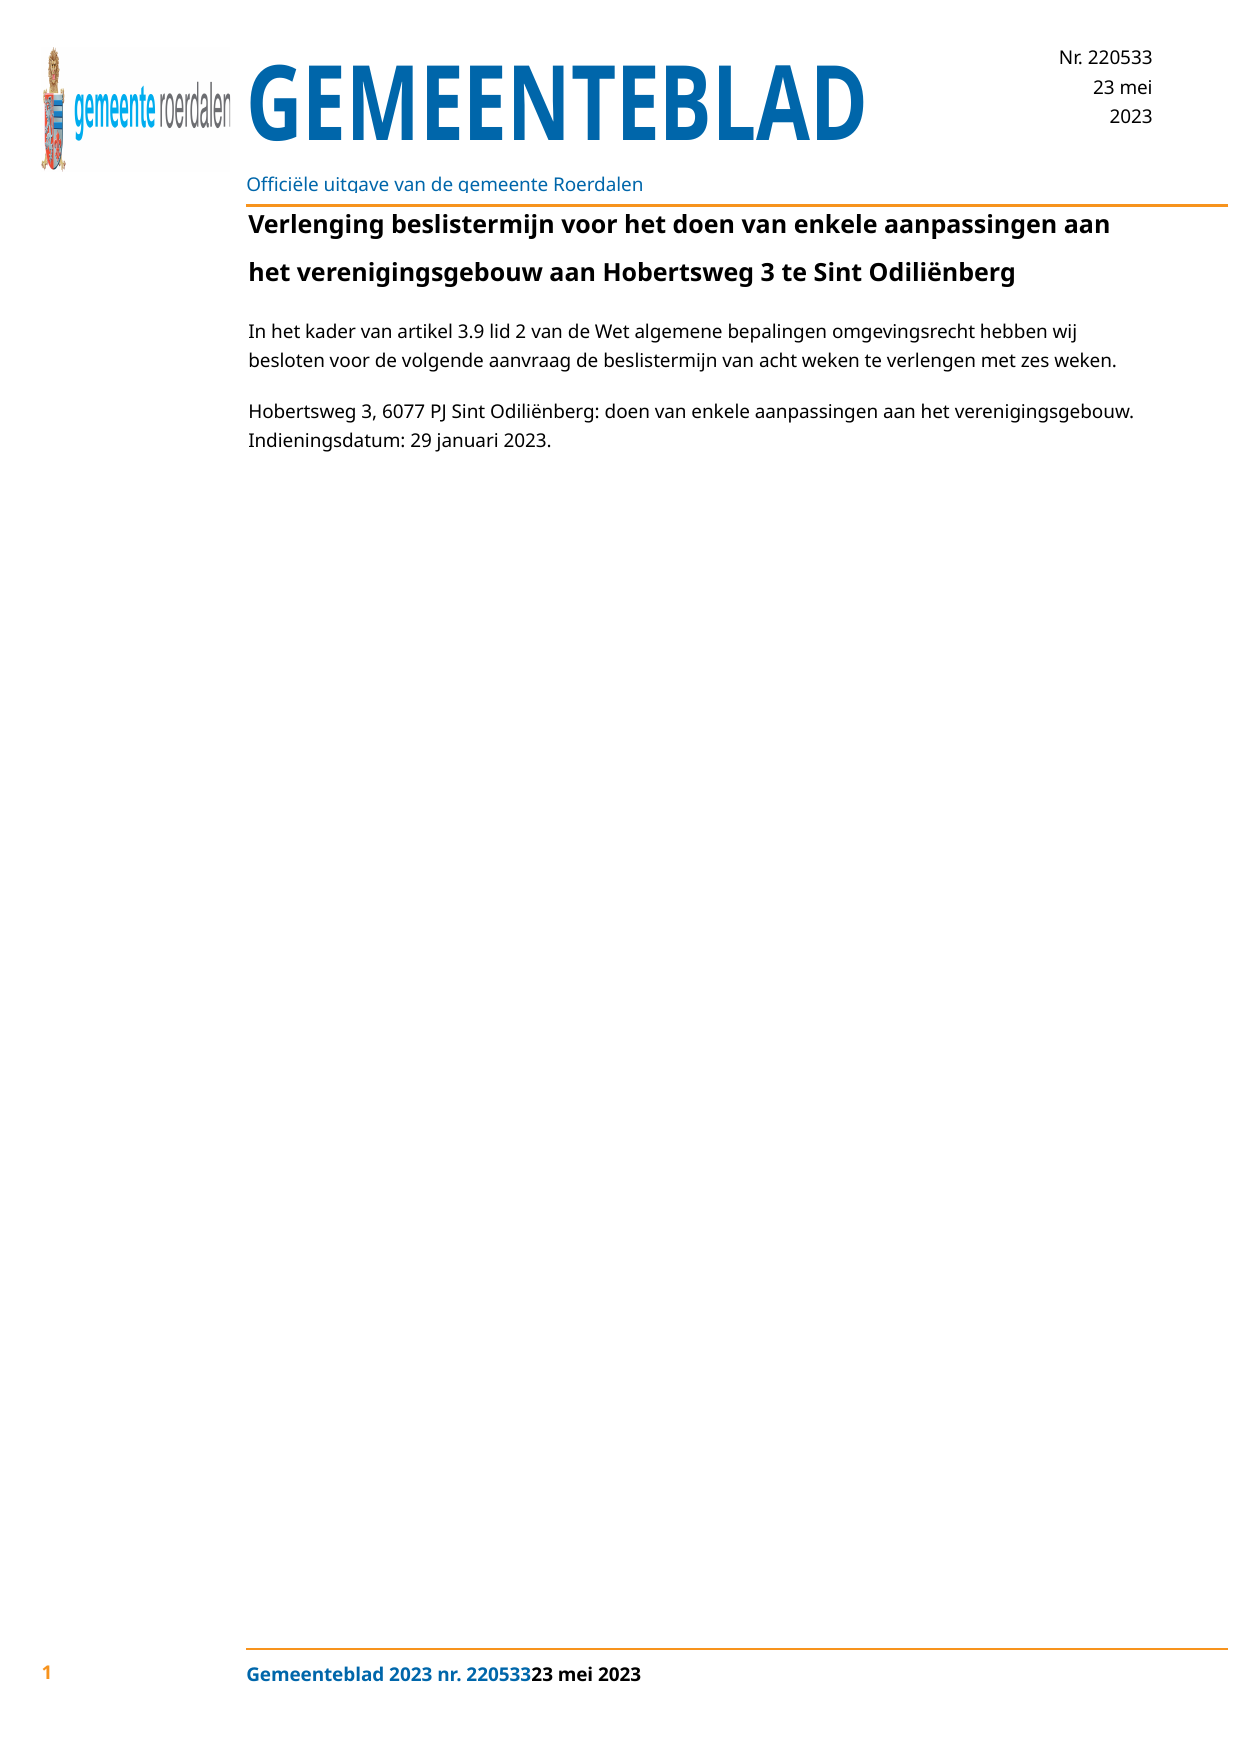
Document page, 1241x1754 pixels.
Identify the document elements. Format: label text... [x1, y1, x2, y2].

text Hobertsweg 3, 6077 PJ Sint Odiliënberg: doen van enkele aanpassingen aan het verenigingsgebouw. Indieningsdatum: 29 januari 2023. [248, 398, 1152, 453]
text In het kader van artikel 3.9 lid 2 van de Wet algemene bepalingen omgevingsrecht hebben wij besloten voor de volgende aanvraag de beslistermijn van acht weken te verlengen met zes weken. [248, 318, 1152, 373]
picture [41, 47, 231, 172]
text Verlenging beslistermijn voor het doen van enkele aanpassingen aan het verenigingsgebouw aan Hobertsweg 3 te Sint Odiliënberg [248, 207, 1152, 288]
